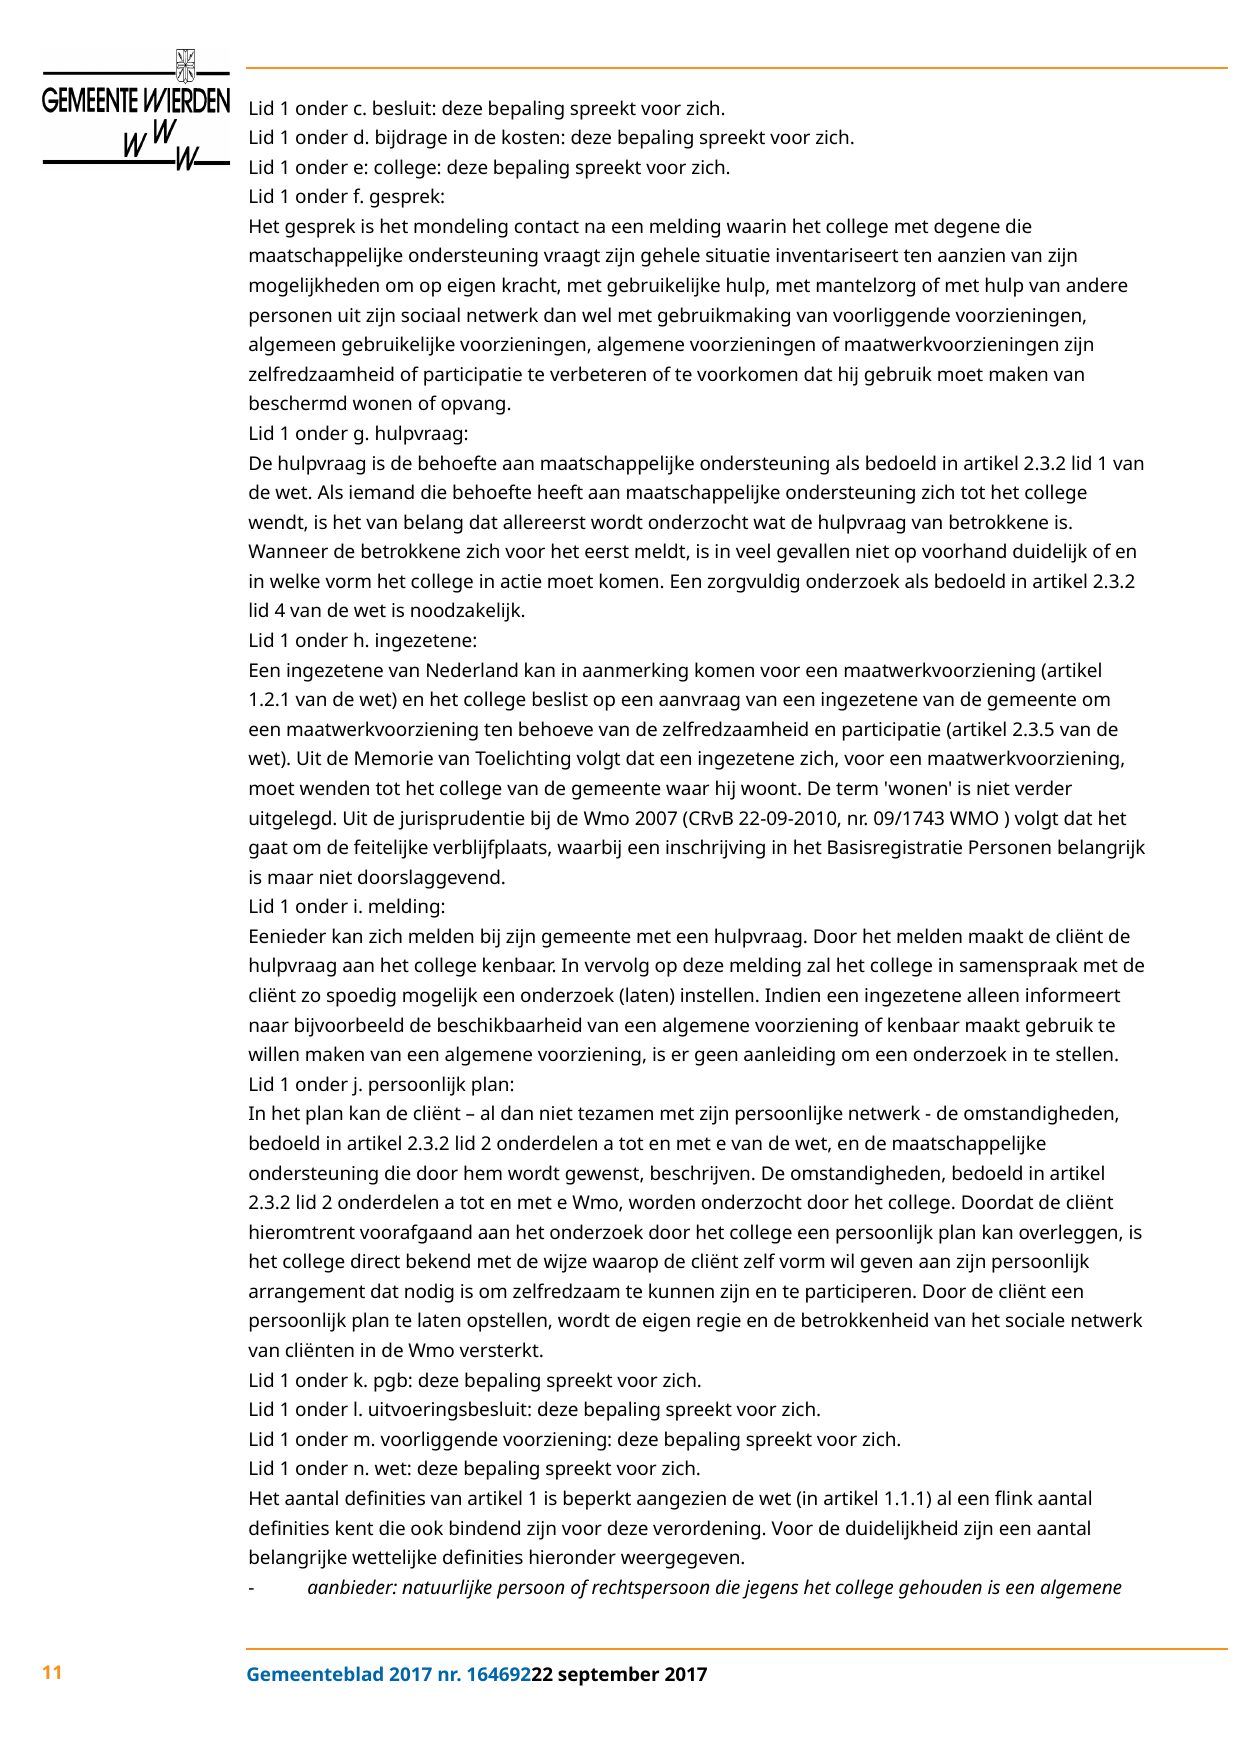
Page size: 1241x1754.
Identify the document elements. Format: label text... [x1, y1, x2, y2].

text Lid 1 onder g. hulpvraag: [248, 420, 1152, 446]
text Lid 1 onder m. voorliggende voorziening: deze bepaling spreekt voor zich. [248, 1426, 1152, 1452]
text Lid 1 onder l. uitvoeringsbesluit: deze bepaling spreekt voor zich. [248, 1396, 1152, 1422]
text Eenieder kan zich melden bij zijn gemeente met een hulpvraag. Door het melden maakt de cliënt de hulpvraag aan het college kenbaar. In vervolg op deze melding zal het college in samenspraak met de cliënt zo spoedig mogelijk een onderzoek (laten) instellen. Indien een ingezetene alleen informeert naar bijvoorbeeld de beschikbaarheid van een algemene voorziening of kenbaar maakt gebruik te willen maken van een algemene voorziening, is er geen aanleiding om een onderzoek in te stellen. [248, 923, 1152, 1067]
text 1.2.1 van de wet) en het college beslist op een aanvraag van een ingezetene van de gemeente om [248, 686, 1152, 712]
text In het plan kan de cliënt – al dan niet tezamen met zijn persoonlijke netwerk - de omstandigheden, bedoeld in artikel 2.3.2 lid 2 onderdelen a tot en met e van de wet, en de maatschappelijke ondersteuning die door hem wordt gewenst, beschrijven. De omstandigheden, bedoeld in artikel 2.3.2 lid 2 onderdelen a tot en met e Wmo, worden onderzocht door het college. Doordat de cliënt hieromtrent voorafgaand aan het onderzoek door het college een persoonlijk plan kan overleggen, is het college direct bekend met de wijze waarop de cliënt zelf vorm wil geven aan zijn persoonlijk arrangement dat nodig is om zelfredzaam te kunnen zijn en te participeren. Door de cliënt een persoonlijk plan te laten opstellen, wordt de eigen regie en de betrokkenheid van het sociale netwerk van cliënten in de Wmo versterkt. [248, 1101, 1152, 1363]
text Lid 1 onder e: college: deze bepaling spreekt voor zich. [248, 154, 1152, 180]
picture [41, 47, 231, 172]
text Lid 1 onder c. besluit: deze bepaling spreekt voor zich. [248, 95, 1152, 121]
text Lid 1 onder n. wet: deze bepaling spreekt voor zich. [248, 1456, 1152, 1481]
text Lid 1 onder f. gesprek: [248, 183, 1152, 209]
text Lid 1 onder j. persoonlijk plan: [248, 1071, 1152, 1097]
text een maatwerkvoorziening ten behoeve van de zelfredzaamheid en participatie (artikel 2.3.5 van de wet). Uit de Memorie van Toelichting volgt dat een ingezetene zich, voor een maatwerkvoorziening, moet wenden tot het college van de gemeente waar hij woont. De term 'wonen' is niet verder uitgelegd. Uit de jurisprudentie bij de Wmo 2007 (CRvB 22-09-2010, nr. 09/1743 WMO ) volgt dat het gaat om de feitelijke verblijfplaats, waarbij een inschrijving in het Basisregistratie Personen belangrijk is maar niet doorslaggevend. [248, 716, 1152, 890]
text Het aantal definities van artikel 1 is beperkt aangezien de wet (in artikel 1.1.1) al een flink aantal definities kent die ook bindend zijn voor deze verordening. Voor de duidelijkheid zijn een aantal belangrijke wettelijke definities hieronder weergegeven. [248, 1485, 1152, 1570]
text Een ingezetene van Nederland kan in aanmerking komen voor een maatwerkvoorziening (artikel [248, 657, 1152, 683]
text De hulpvraag is de behoefte aan maatschappelijke ondersteuning als bedoeld in artikel 2.3.2 lid 1 van de wet. Als iemand die behoefte heeft aan maatschappelijke ondersteuning zich tot het college wendt, is het van belang dat allereerst wordt onderzocht wat de hulpvraag van betrokkene is. Wanneer de betrokkene zich voor het eerst meldt, is in veel gevallen niet op voorhand duidelijk of en in welke vorm het college in actie moet komen. Een zorgvuldig onderzoek als bedoeld in artikel 2.3.2 lid 4 van de wet is noodzakelijk. [248, 450, 1152, 623]
text Lid 1 onder i. melding: [248, 893, 1152, 919]
text Lid 1 onder d. bijdrage in de kosten: deze bepaling spreekt voor zich. [248, 124, 1152, 150]
text Lid 1 onder k. pgb: deze bepaling spreekt voor zich. [248, 1367, 1152, 1393]
text Het gesprek is het mondeling contact na een melding waarin het college met degene die maatschappelijke ondersteuning vraagt zijn gehele situatie inventariseert ten aanzien van zijn mogelijkheden om op eigen kracht, met gebruikelijke hulp, met mantelzorg of met hulp van andere personen uit zijn sociaal netwerk dan wel met gebruikmaking van voorliggende voorzieningen, algemeen gebruikelijke voorzieningen, algemene voorzieningen of maatwerkvoorzieningen zijn zelfredzaamheid of participatie te verbeteren of te voorkomen dat hij gebruik moet maken van beschermd wonen of opvang. [248, 213, 1152, 416]
text Lid 1 onder h. ingezetene: [248, 627, 1152, 653]
list aanbieder: natuurlijke persoon of rechtspersoon die jegens het college gehouden is een algemene [248, 1574, 1152, 1600]
